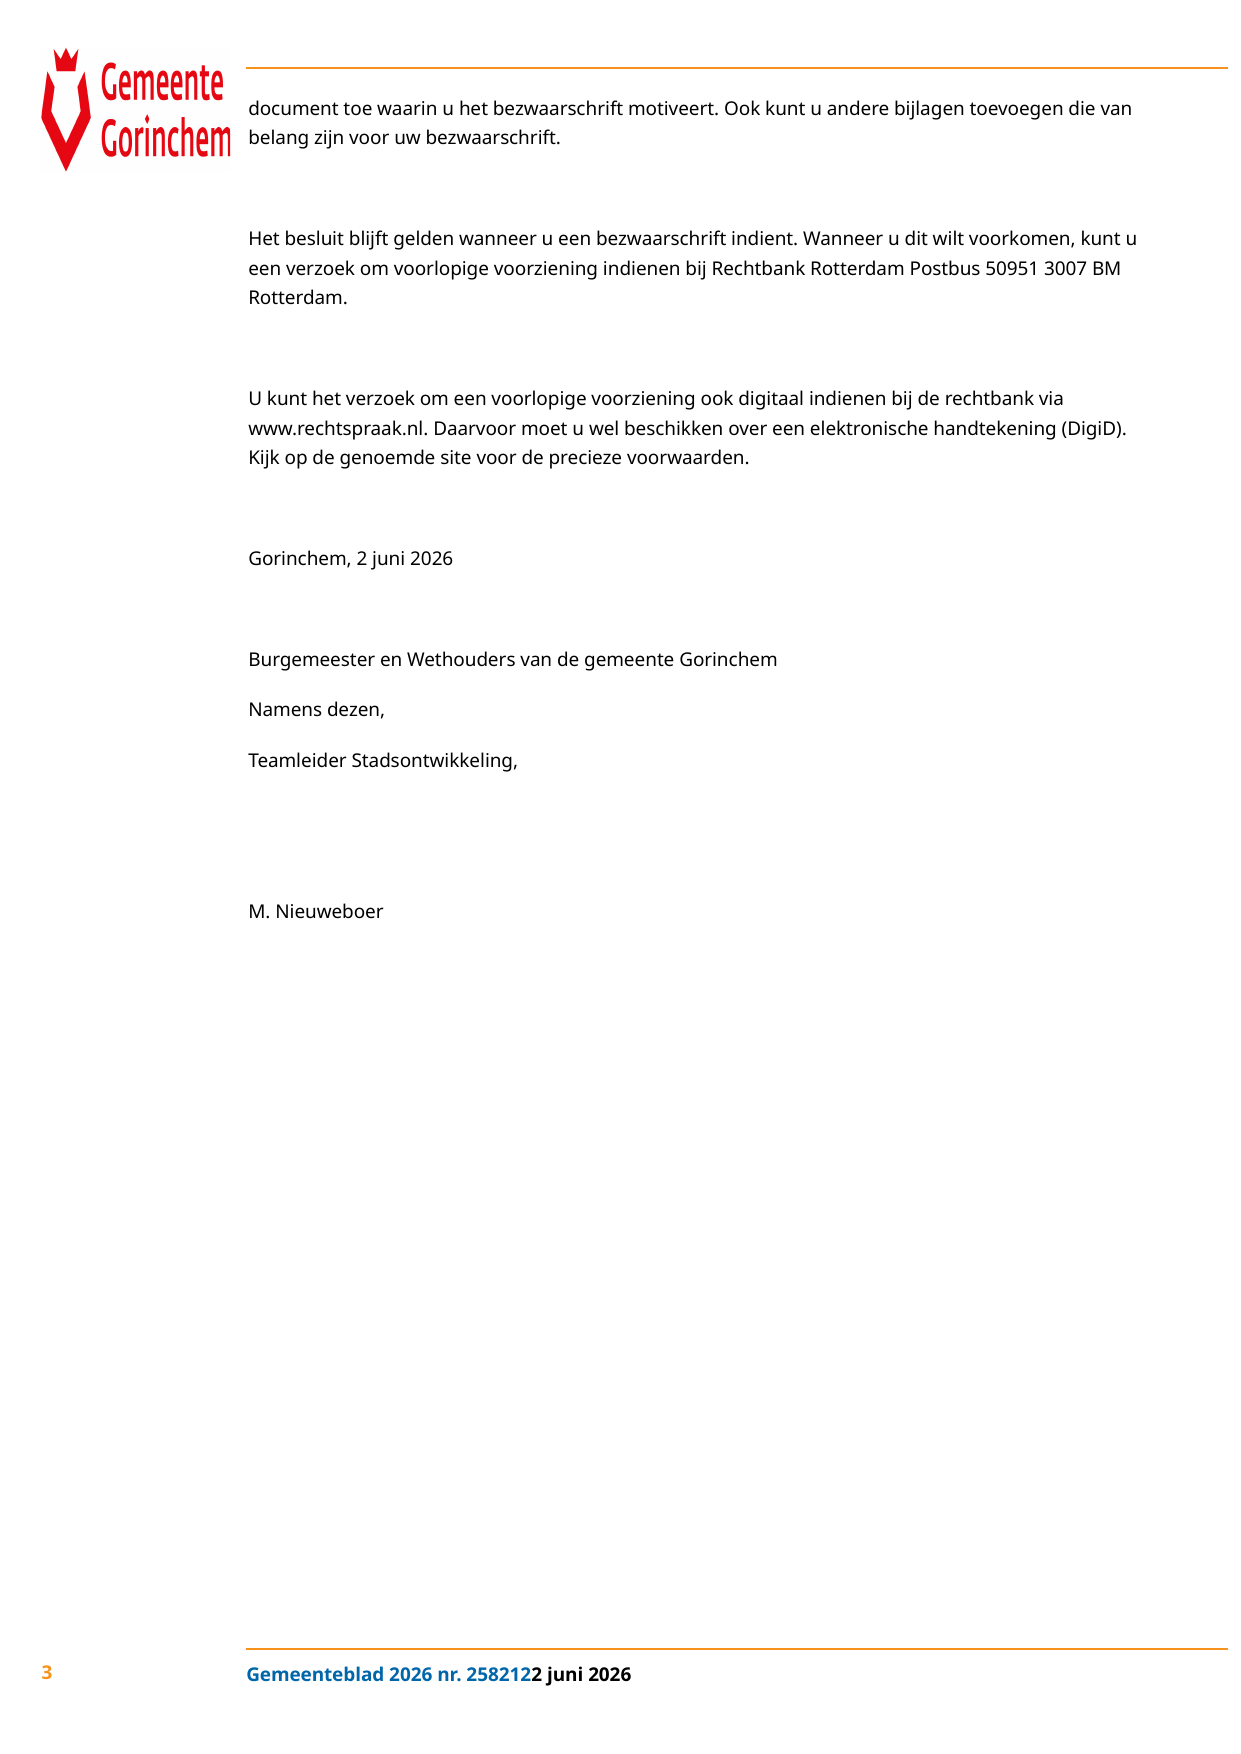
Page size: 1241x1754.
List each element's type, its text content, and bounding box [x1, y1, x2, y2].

picture [41, 47, 231, 172]
text Teamleider Stadsontwikkeling, [248, 747, 1152, 773]
text M. Nieuweboer [248, 898, 1152, 924]
text document toe waarin u het bezwaarschrift motiveert. Ook kunt u andere bijlagen toevoegen die van belang zijn voor uw bezwaarschrift. [248, 95, 1152, 150]
text Burgemeester en Wethouders van de gemeente Gorinchem [248, 646, 1152, 672]
text Namens dezen, [248, 696, 1152, 722]
text Het besluit blijft gelden wanneer u een bezwaarschrift indient. Wanneer u dit wilt voorkomen, kunt u een verzoek om voorlopige voorziening indienen bij Rechtbank Rotterdam Postbus 50951 3007 BM Rotterdam. [248, 225, 1152, 310]
text Gorinchem, 2 juni 2026 [248, 545, 1152, 571]
text U kunt het verzoek om een voorlopige voorziening ook digitaal indienen bij de rechtbank via www.rechtspraak.nl. Daarvoor moet u wel beschikken over een elektronische handtekening (DigiD). Kijk op de genoemde site voor de precieze voorwaarden. [248, 385, 1152, 470]
